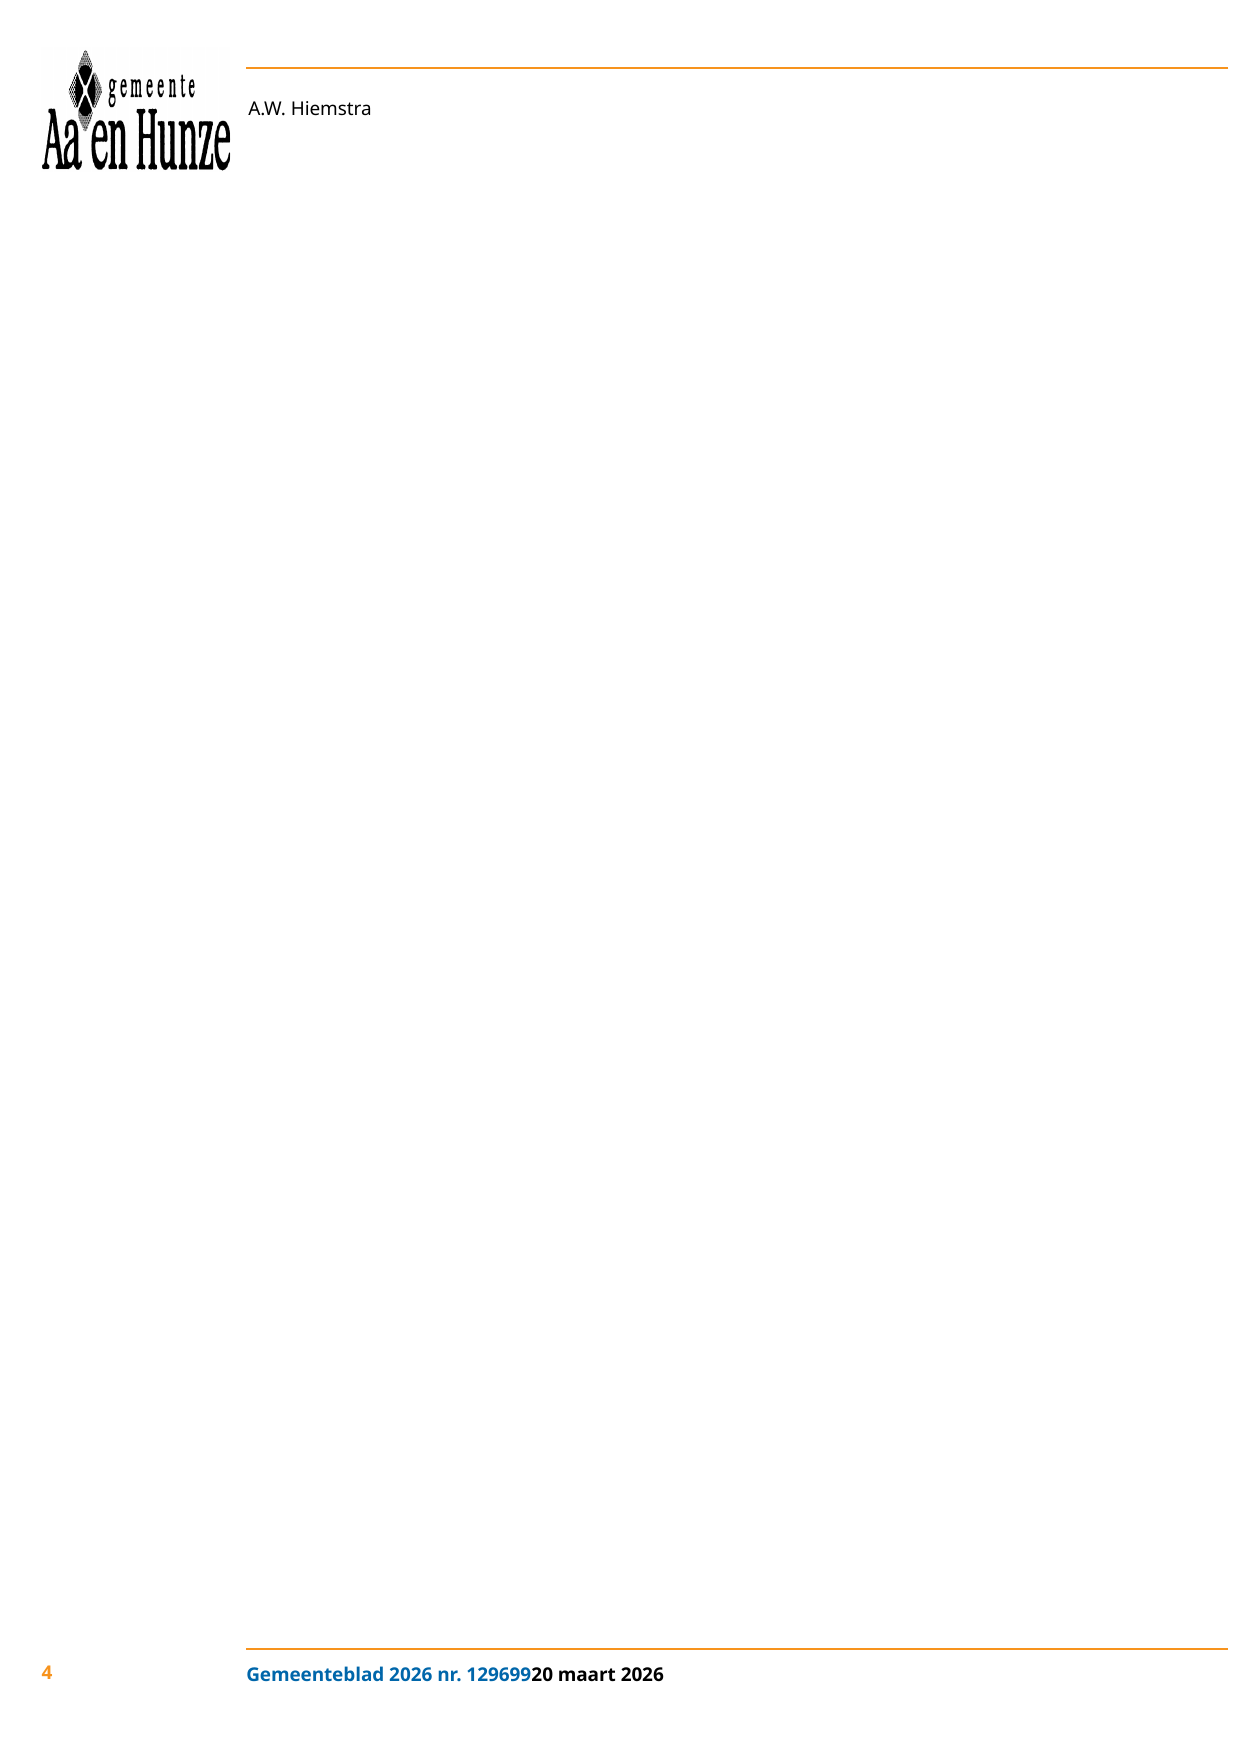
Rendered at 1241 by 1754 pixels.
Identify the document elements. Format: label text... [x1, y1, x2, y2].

picture [41, 47, 231, 172]
text A.W. Hiemstra [248, 95, 1152, 121]
